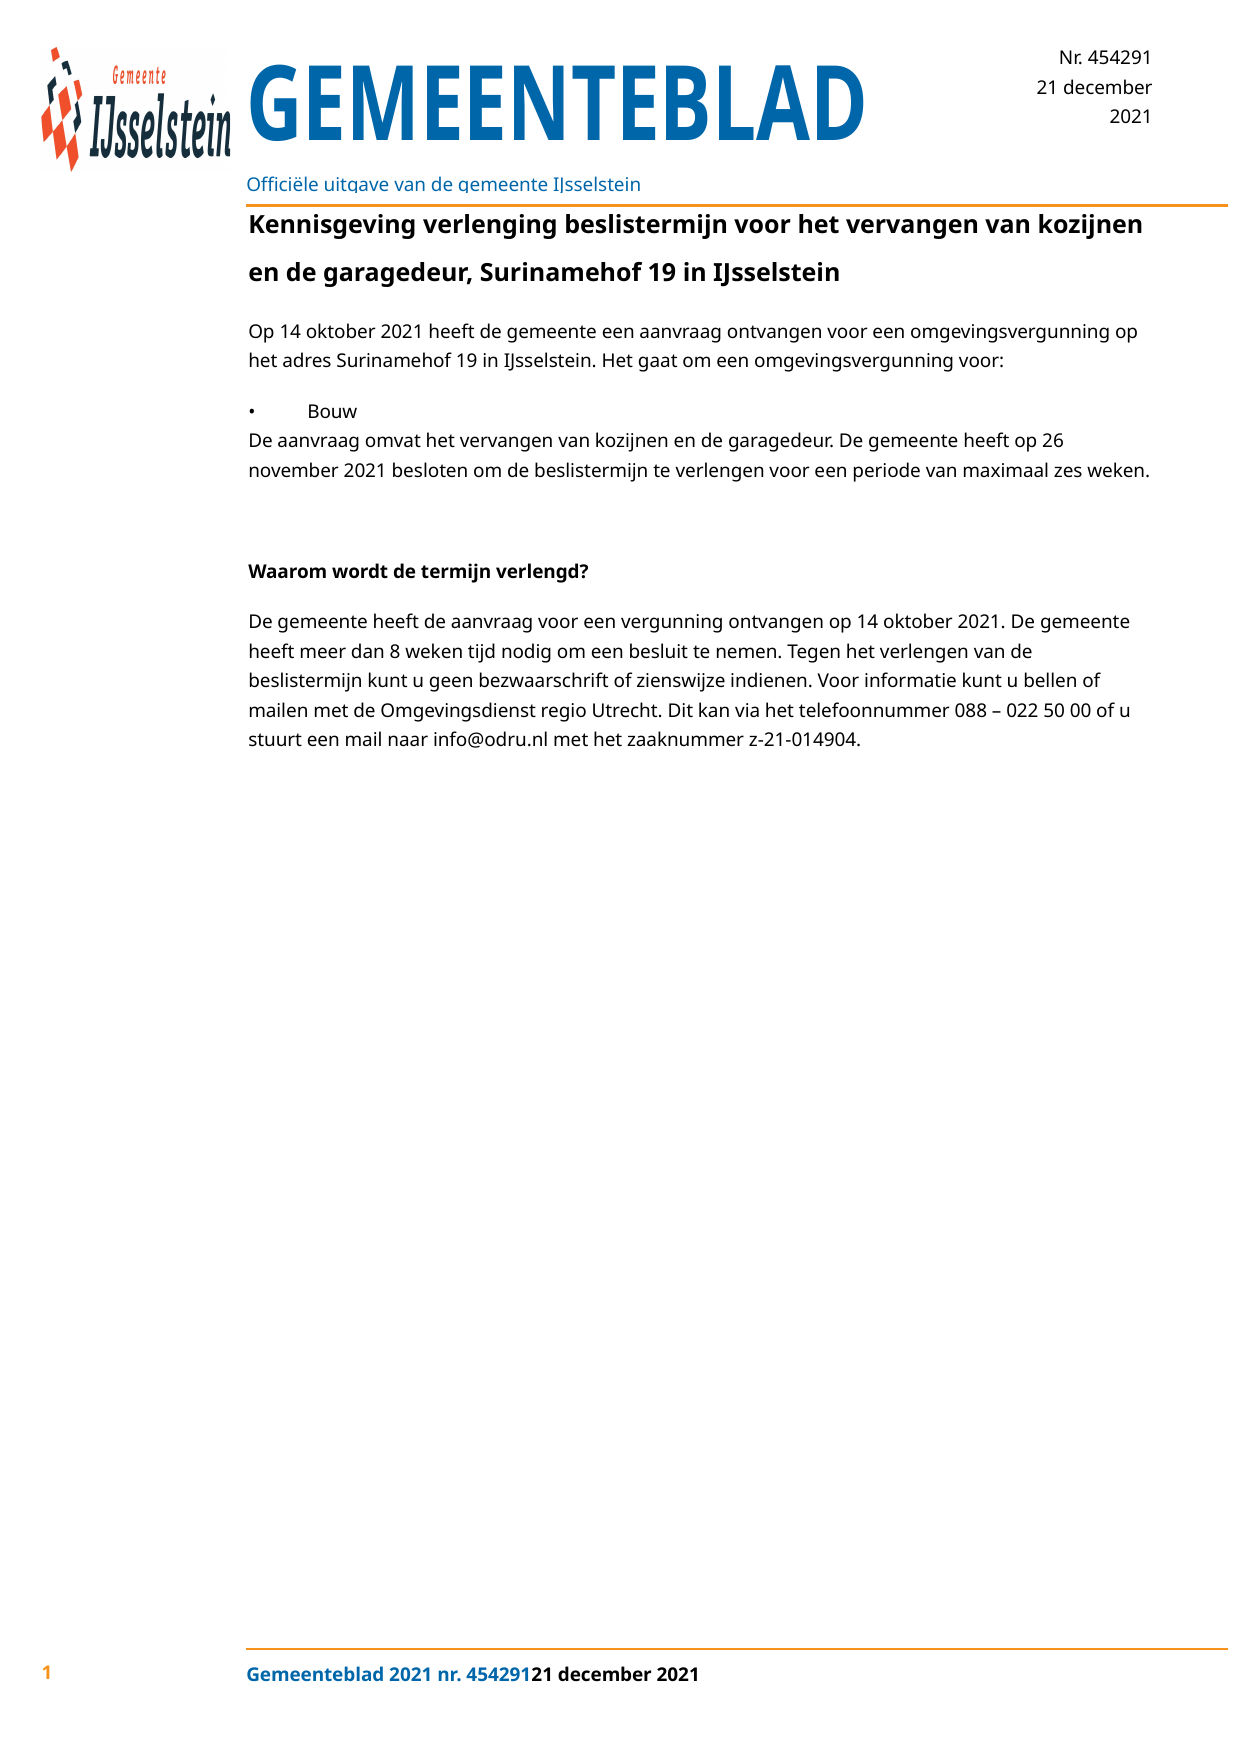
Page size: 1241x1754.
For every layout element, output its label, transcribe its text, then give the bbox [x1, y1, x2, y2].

text Kennisgeving verlenging beslistermijn voor het vervangen van kozijnen en de garagedeur, Surinamehof 19 in IJsselstein [248, 207, 1152, 288]
text Waarom wordt de termijn verlengd? [248, 558, 1152, 584]
text Op 14 oktober 2021 heeft de gemeente een aanvraag ontvangen voor een omgevingsvergunning op het adres Surinamehof 19 in IJsselstein. Het gaat om een omgevingsvergunning voor: [248, 318, 1152, 373]
picture [41, 47, 231, 172]
list Bouw [248, 398, 1152, 424]
text De gemeente heeft de aanvraag voor een vergunning ontvangen op 14 oktober 2021. De gemeente heeft meer dan 8 weken tijd nodig om een besluit te nemen. Tegen het verlengen van de beslistermijn kunt u geen bezwaarschrift of zienswijze indienen. Voor informatie kunt u bellen of mailen met de Omgevingsdienst regio Utrecht. Dit kan via het telefoonnummer 088 – 022 50 00 of u stuurt een mail naar info@odru.nl met het zaaknummer z-21-014904. [248, 608, 1152, 752]
text De aanvraag omvat het vervangen van kozijnen en de garagedeur. De gemeente heeft op 26 november 2021 besloten om de beslistermijn te verlengen voor een periode van maximaal zes weken. [248, 427, 1152, 483]
